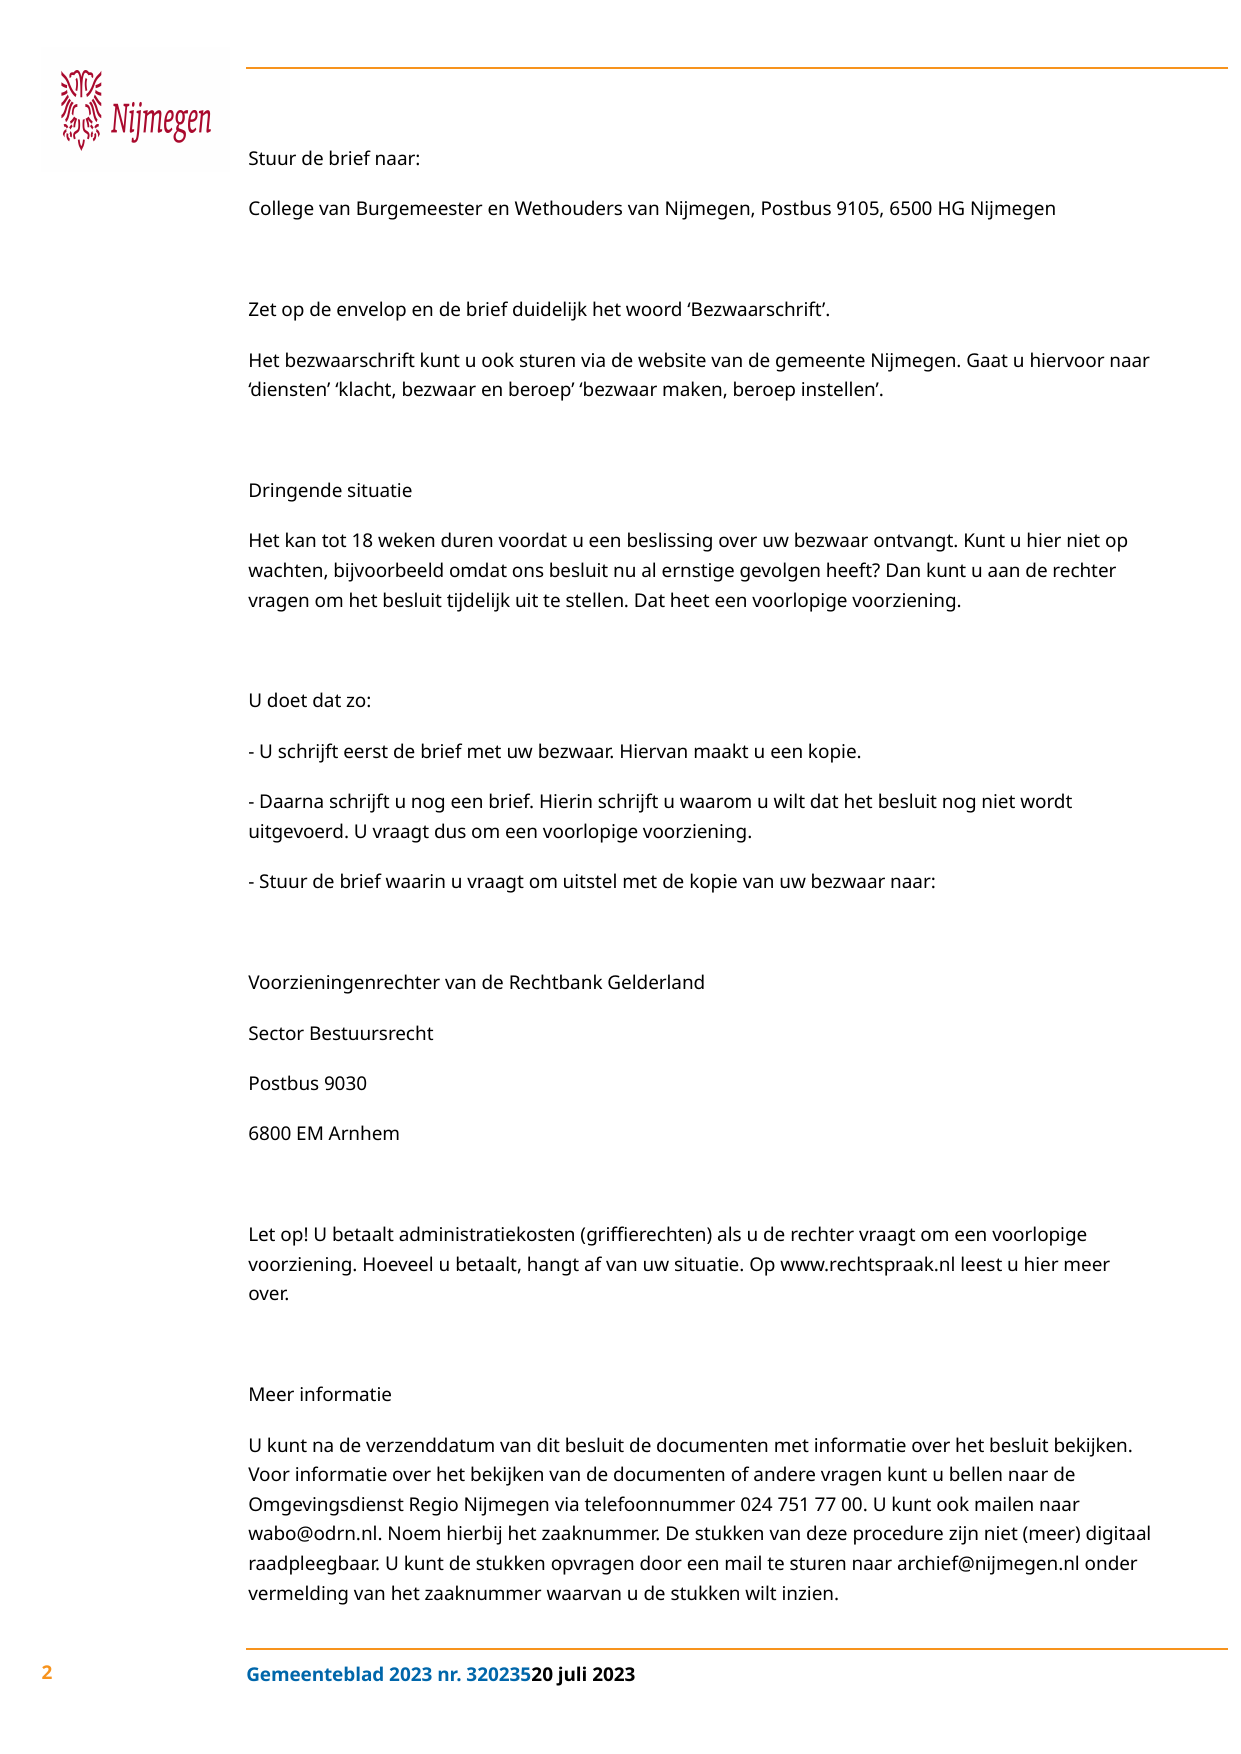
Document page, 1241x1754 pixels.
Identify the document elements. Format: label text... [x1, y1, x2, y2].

text - Stuur de brief waarin u vraagt om uitstel met de kopie van uw bezwaar naar: [248, 868, 1152, 894]
text Let op! U betaalt administratiekosten (griffierechten) als u de rechter vraagt om een voorlopige voorziening. Hoeveel u betaalt, hangt af van uw situatie. Op www.rechtspraak.nl leest u hier meer over. [248, 1221, 1152, 1306]
text Postbus 9030 [248, 1070, 1152, 1096]
text Meer informatie [248, 1381, 1152, 1407]
text U kunt na de verzenddatum van dit besluit de documenten met informatie over het besluit bekijken. Voor informatie over het bekijken van de documenten of andere vragen kunt u bellen naar de Omgevingsdienst Regio Nijmegen via telefoonnummer 024 751 77 00. U kunt ook mailen naar wabo@odrn.nl. Noem hierbij het zaaknummer. De stukken van deze procedure zijn niet (meer) digitaal raadpleegbaar. U kunt de stukken opvragen door een mail te sturen naar archief@nijmegen.nl onder vermelding van het zaaknummer waarvan u de stukken wilt inzien. [248, 1432, 1152, 1606]
text Het kan tot 18 weken duren voordat u een beslissing over uw bezwaar ontvangt. Kunt u hier niet op wachten, bijvoorbeeld omdat ons besluit nu al ernstige gevolgen heeft? Dan kunt u aan de rechter vragen om het besluit tijdelijk uit te stellen. Dat heet een voorlopige voorziening. [248, 528, 1152, 613]
text Sector Bestuursrecht [248, 1020, 1152, 1046]
text - U schrijft eerst de brief met uw bezwaar. Hiervan maakt u een kopie. [248, 738, 1152, 764]
text College van Burgemeester en Wethouders van Nijmegen, Postbus 9105, 6500 HG Nijmegen [248, 196, 1152, 221]
text - Daarna schrijft u nog een brief. Hierin schrijft u waarom u wilt dat het besluit nog niet wordt uitgevoerd. U vraagt dus om een voorlopige voorziening. [248, 788, 1152, 844]
picture [41, 47, 231, 172]
text Het bezwaarschrift kunt u ook sturen via de website van de gemeente Nijmegen. Gaat u hiervoor naar ‘diensten’ ‘klacht, bezwaar en beroep’ ‘bezwaar maken, beroep instellen’. [248, 347, 1152, 402]
text U doet dat zo: [248, 688, 1152, 713]
text Stuur de brief naar: [248, 145, 1152, 171]
text 6800 EM Arnhem [248, 1121, 1152, 1146]
text Voorzieningenrechter van de Rechtbank Gelderland [248, 969, 1152, 995]
text Dringende situatie [248, 477, 1152, 503]
text Zet op de envelop en de brief duidelijk het woord ‘Bezwaarschrift’. [248, 296, 1152, 322]
